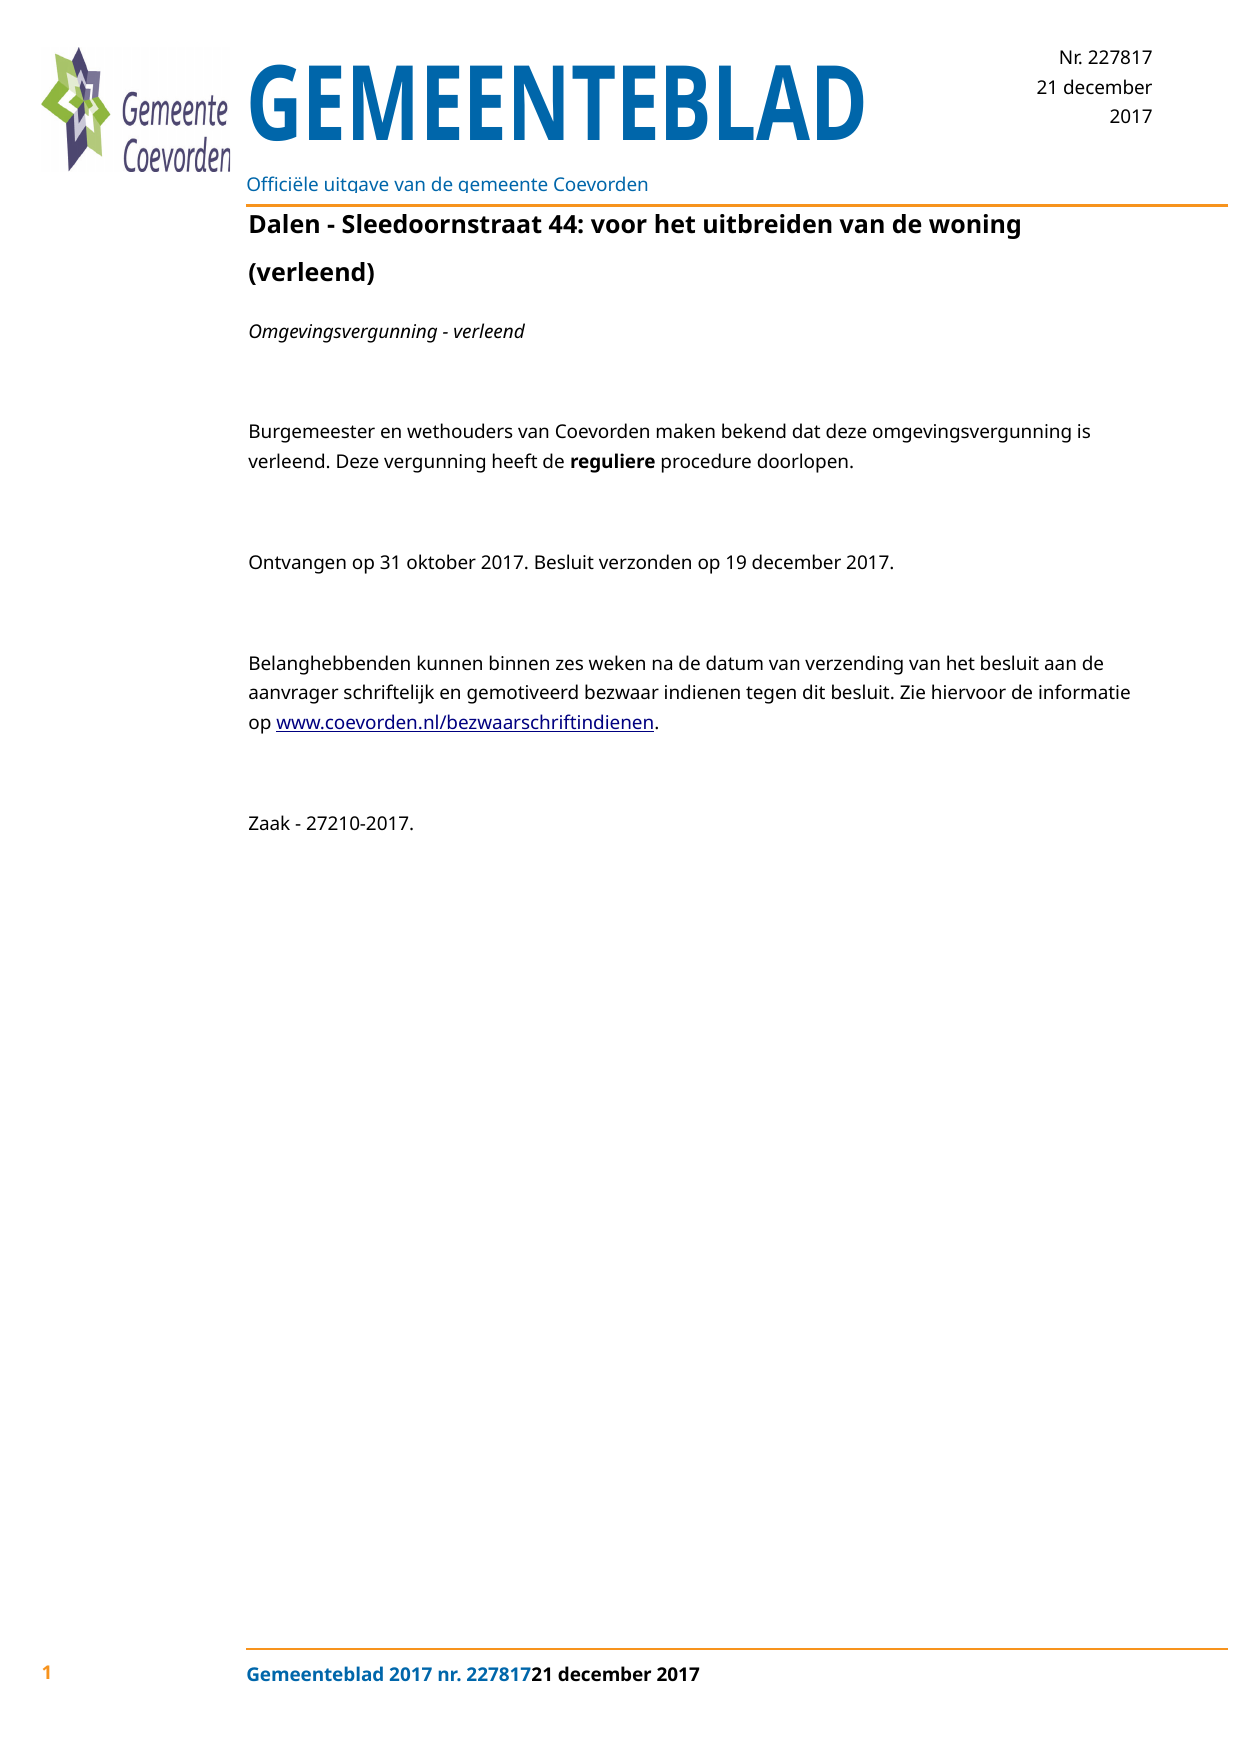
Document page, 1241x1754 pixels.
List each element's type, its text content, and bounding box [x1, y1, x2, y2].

text Dalen - Sleedoornstraat 44: voor het uitbreiden van de woning (verleend) [248, 207, 1152, 288]
text Belanghebbenden kunnen binnen zes weken na de datum van verzending van het besluit aan de aanvrager schriftelijk en gemotiveerd bezwaar indienen tegen dit besluit. Zie hiervoor de informatie op www.coevorden.nl/bezwaarschriftindienen. [248, 650, 1152, 735]
text Burgemeester en wethouders van Coevorden maken bekend dat deze omgevingsvergunning is verleend. Deze vergunning heeft de reguliere procedure doorlopen. [248, 419, 1152, 474]
text Omgevingsvergunning - verleend [248, 318, 1152, 344]
picture [41, 47, 231, 172]
text Zaak - 27210-2017. [248, 810, 1152, 836]
text Ontvangen op 31 oktober 2017. Besluit verzonden op 19 december 2017. [248, 549, 1152, 575]
